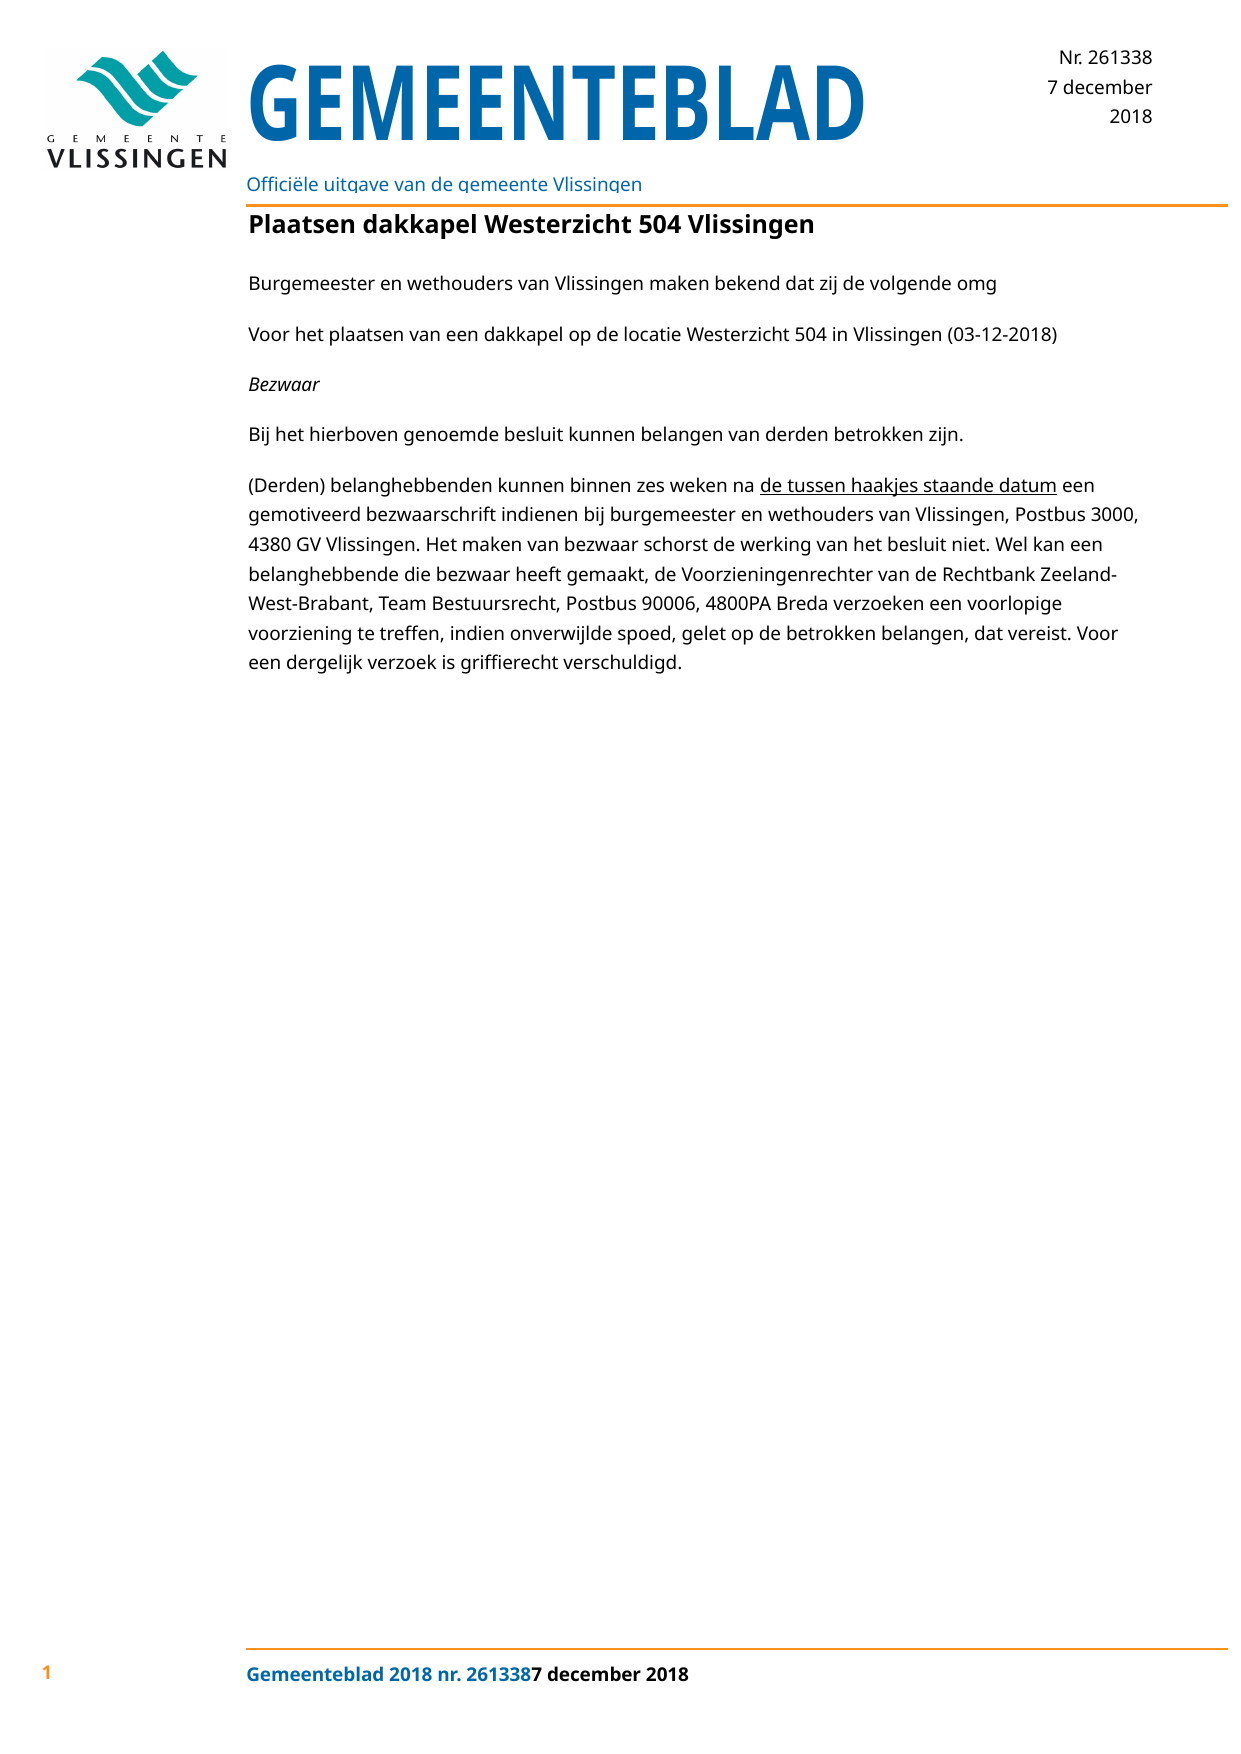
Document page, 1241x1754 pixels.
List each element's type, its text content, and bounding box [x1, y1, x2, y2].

picture [41, 47, 231, 172]
text Burgemeester en wethouders van Vlissingen maken bekend dat zij de volgende omg [248, 270, 1152, 296]
text Bezwaar [248, 371, 1152, 397]
text Voor het plaatsen van een dakkapel op de locatie Westerzicht 504 in Vlissingen (03-12-2018) [248, 321, 1152, 346]
text (Derden) belanghebbenden kunnen binnen zes weken na de tussen haakjes staande datum een gemotiveerd bezwaarschrift indienen bij burgemeester en wethouders van Vlissingen, Postbus 3000, 4380 GV Vlissingen. Het maken van bezwaar schorst de werking van het besluit niet. Wel kan een belanghebbende die bezwaar heeft gemaakt, de Voorzieningenrechter van de Rechtbank Zeeland-West-Brabant, Team Bestuursrecht, Postbus 90006, 4800PA Breda verzoeken een voorlopige voorziening te treffen, indien onverwijlde spoed, gelet op de betrokken belangen, dat vereist. Voor een dergelijk verzoek is griffierecht verschuldigd. [248, 472, 1152, 675]
text Plaatsen dakkapel Westerzicht 504 Vlissingen [248, 207, 1152, 241]
text Bij het hierboven genoemde besluit kunnen belangen van derden betrokken zijn. [248, 422, 1152, 447]
